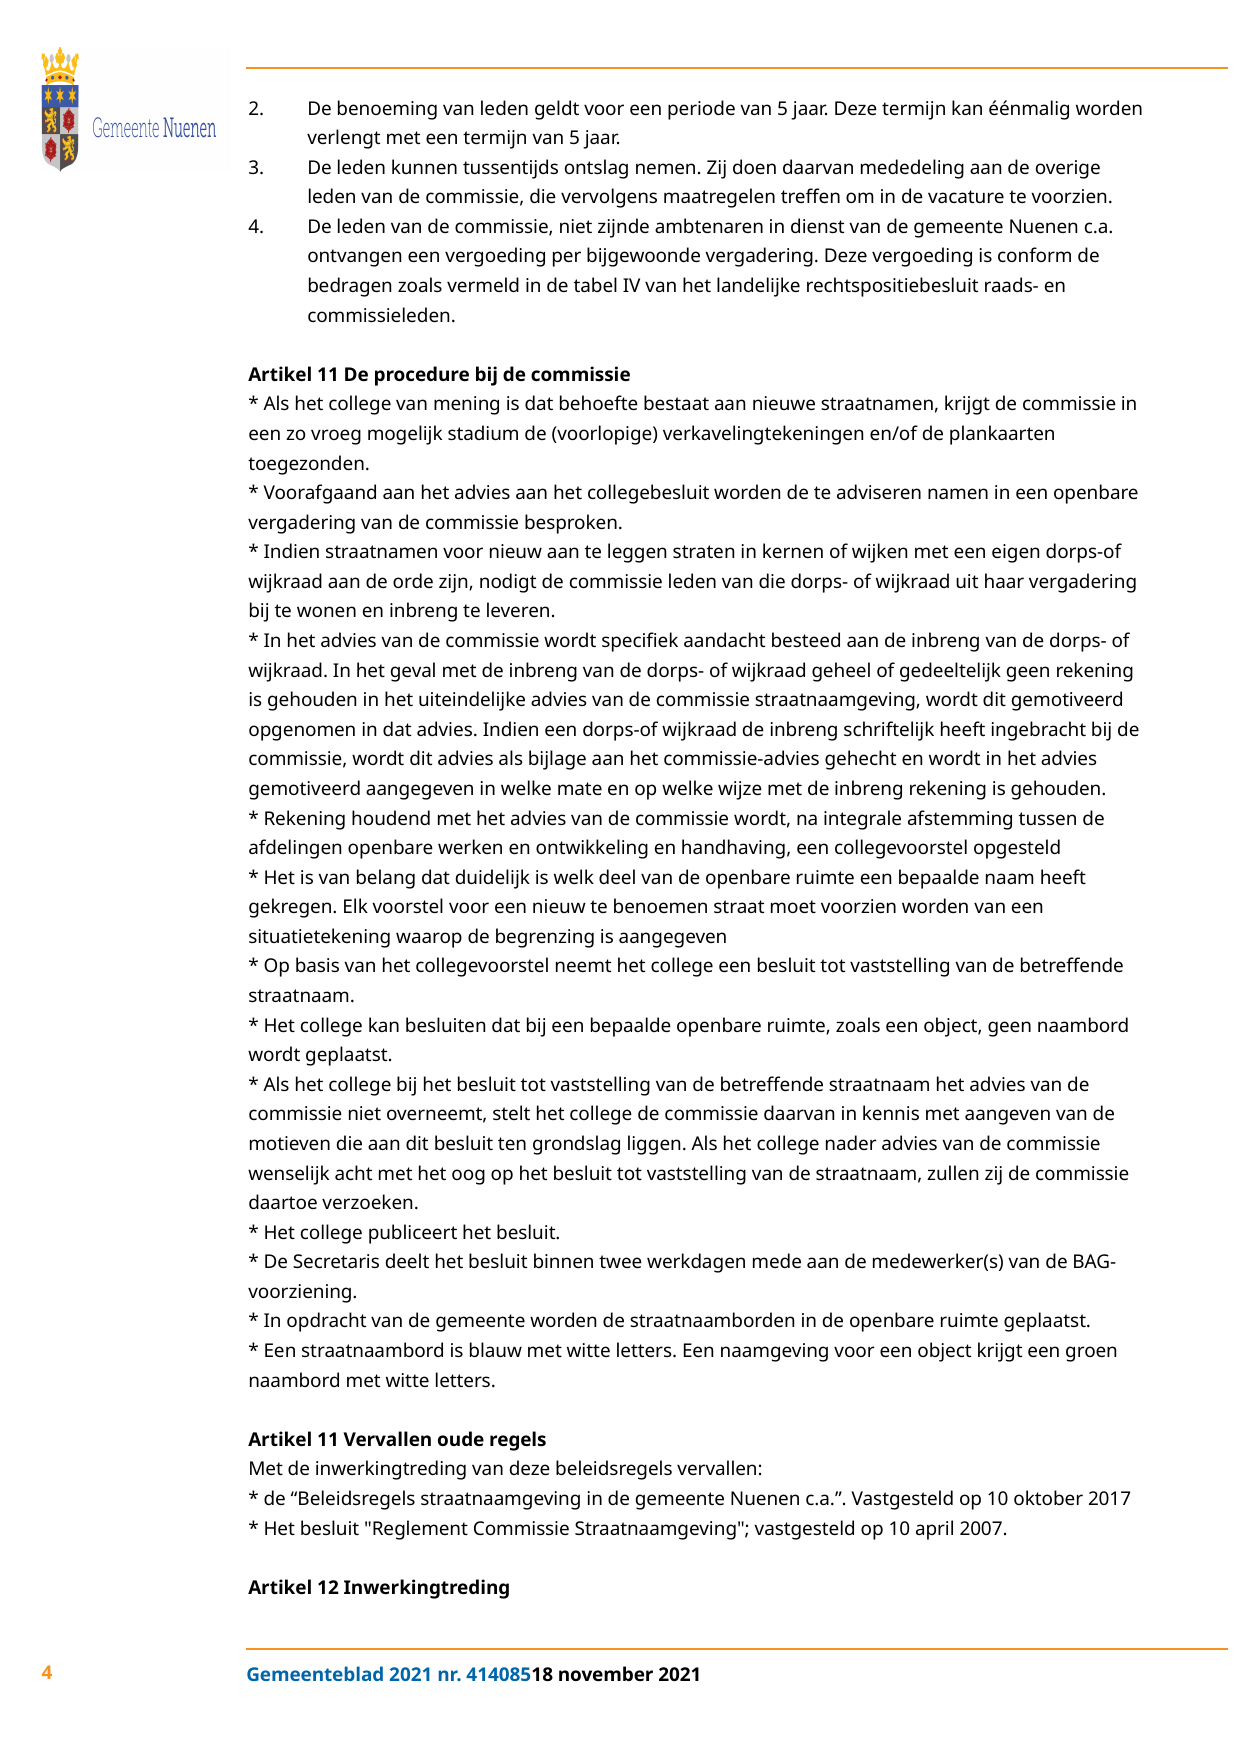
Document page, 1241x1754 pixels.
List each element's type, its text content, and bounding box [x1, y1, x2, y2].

text Artikel 12 Inwerkingtreding [248, 1574, 1152, 1600]
text Met de inwerkingtreding van deze beleidsregels vervallen: [248, 1456, 1152, 1481]
text * de “Beleidsregels straatnaamgeving in de gemeente Nuenen c.a.”. Vastgesteld op 10 oktober 2017 [248, 1485, 1152, 1511]
text * Indien straatnamen voor nieuw aan te leggen straten in kernen of wijken met een eigen dorps-of wijkraad aan de orde zijn, nodigt de commissie leden van die dorps- of wijkraad uit haar vergadering bij te wonen en inbreng te leveren. [248, 538, 1152, 623]
text * Als het college van mening is dat behoefte bestaat aan nieuwe straatnamen, krijgt de commissie in een zo vroeg mogelijk stadium de (voorlopige) verkavelingtekeningen en/of de plankaarten toegezonden. [248, 391, 1152, 476]
text * In opdracht van de gemeente worden de straatnaamborden in de openbare ruimte geplaatst. [248, 1308, 1152, 1333]
text * Op basis van het collegevoorstel neemt het college een besluit tot vaststelling van de betreffende straatnaam. [248, 953, 1152, 1008]
list De leden kunnen tussentijds ontslag nemen. Zij doen daarvan mededeling aan de overige leden van de commissie, die vervolgens maatregelen treffen om in de vacature te voorzien. [248, 154, 1152, 209]
list De benoeming van leden geldt voor een periode van 5 jaar. Deze termijn kan éénmalig worden verlengt met een termijn van 5 jaar. [248, 95, 1152, 150]
text * Het college publiceert het besluit. [248, 1219, 1152, 1245]
text * Voorafgaand aan het advies aan het collegebesluit worden de te adviseren namen in een openbare vergadering van de commissie besproken. [248, 479, 1152, 535]
text * Als het college bij het besluit tot vaststelling van de betreffende straatnaam het advies van de commissie niet overneemt, stelt het college de commissie daarvan in kennis met aangeven van de motieven die aan dit besluit ten grondslag liggen. Als het college nader advies van de commissie wenselijk acht met het oog op het besluit tot vaststelling van de straatnaam, zullen zij de commissie daartoe verzoeken. [248, 1071, 1152, 1215]
list De leden van de commissie, niet zijnde ambtenaren in dienst van de gemeente Nuenen c.a. ontvangen een vergoeding per bijgewoonde vergadering. Deze vergoeding is conform de bedragen zoals vermeld in de tabel IV van het landelijke rechtspositiebesluit raads- en commissieleden. [248, 213, 1152, 328]
text Artikel 11 De procedure bij de commissie [248, 361, 1152, 387]
text Artikel 11 Vervallen oude regels [248, 1426, 1152, 1452]
picture [41, 47, 231, 172]
text * Het college kan besluiten dat bij een bepaalde openbare ruimte, zoals een object, geen naambord wordt geplaatst. [248, 1012, 1152, 1067]
text * In het advies van de commissie wordt specifiek aandacht besteed aan de inbreng van de dorps- of wijkraad. In het geval met de inbreng van de dorps- of wijkraad geheel of gedeeltelijk geen rekening is gehouden in het uiteindelijke advies van de commissie straatnaamgeving, wordt dit gemotiveerd opgenomen in dat advies. Indien een dorps-of wijkraad de inbreng schriftelijk heeft ingebracht bij de commissie, wordt dit advies als bijlage aan het commissie-advies gehecht en wordt in het advies gemotiveerd aangegeven in welke mate en op welke wijze met de inbreng rekening is gehouden. [248, 627, 1152, 801]
text * De Secretaris deelt het besluit binnen twee werkdagen mede aan de medewerker(s) van de BAG-voorziening. [248, 1248, 1152, 1304]
text * Het besluit "Reglement Commissie Straatnaamgeving"; vastgesteld op 10 april 2007. [248, 1515, 1152, 1541]
text * Een straatnaambord is blauw met witte letters. Een naamgeving voor een object krijgt een groen naambord met witte letters. [248, 1337, 1152, 1393]
text * Het is van belang dat duidelijk is welk deel van de openbare ruimte een bepaalde naam heeft gekregen. Elk voorstel voor een nieuw te benoemen straat moet voorzien worden van een situatietekening waarop de begrenzing is aangegeven [248, 864, 1152, 949]
text * Rekening houdend met het advies van de commissie wordt, na integrale afstemming tussen de afdelingen openbare werken en ontwikkeling en handhaving, een collegevoorstel opgesteld [248, 805, 1152, 860]
